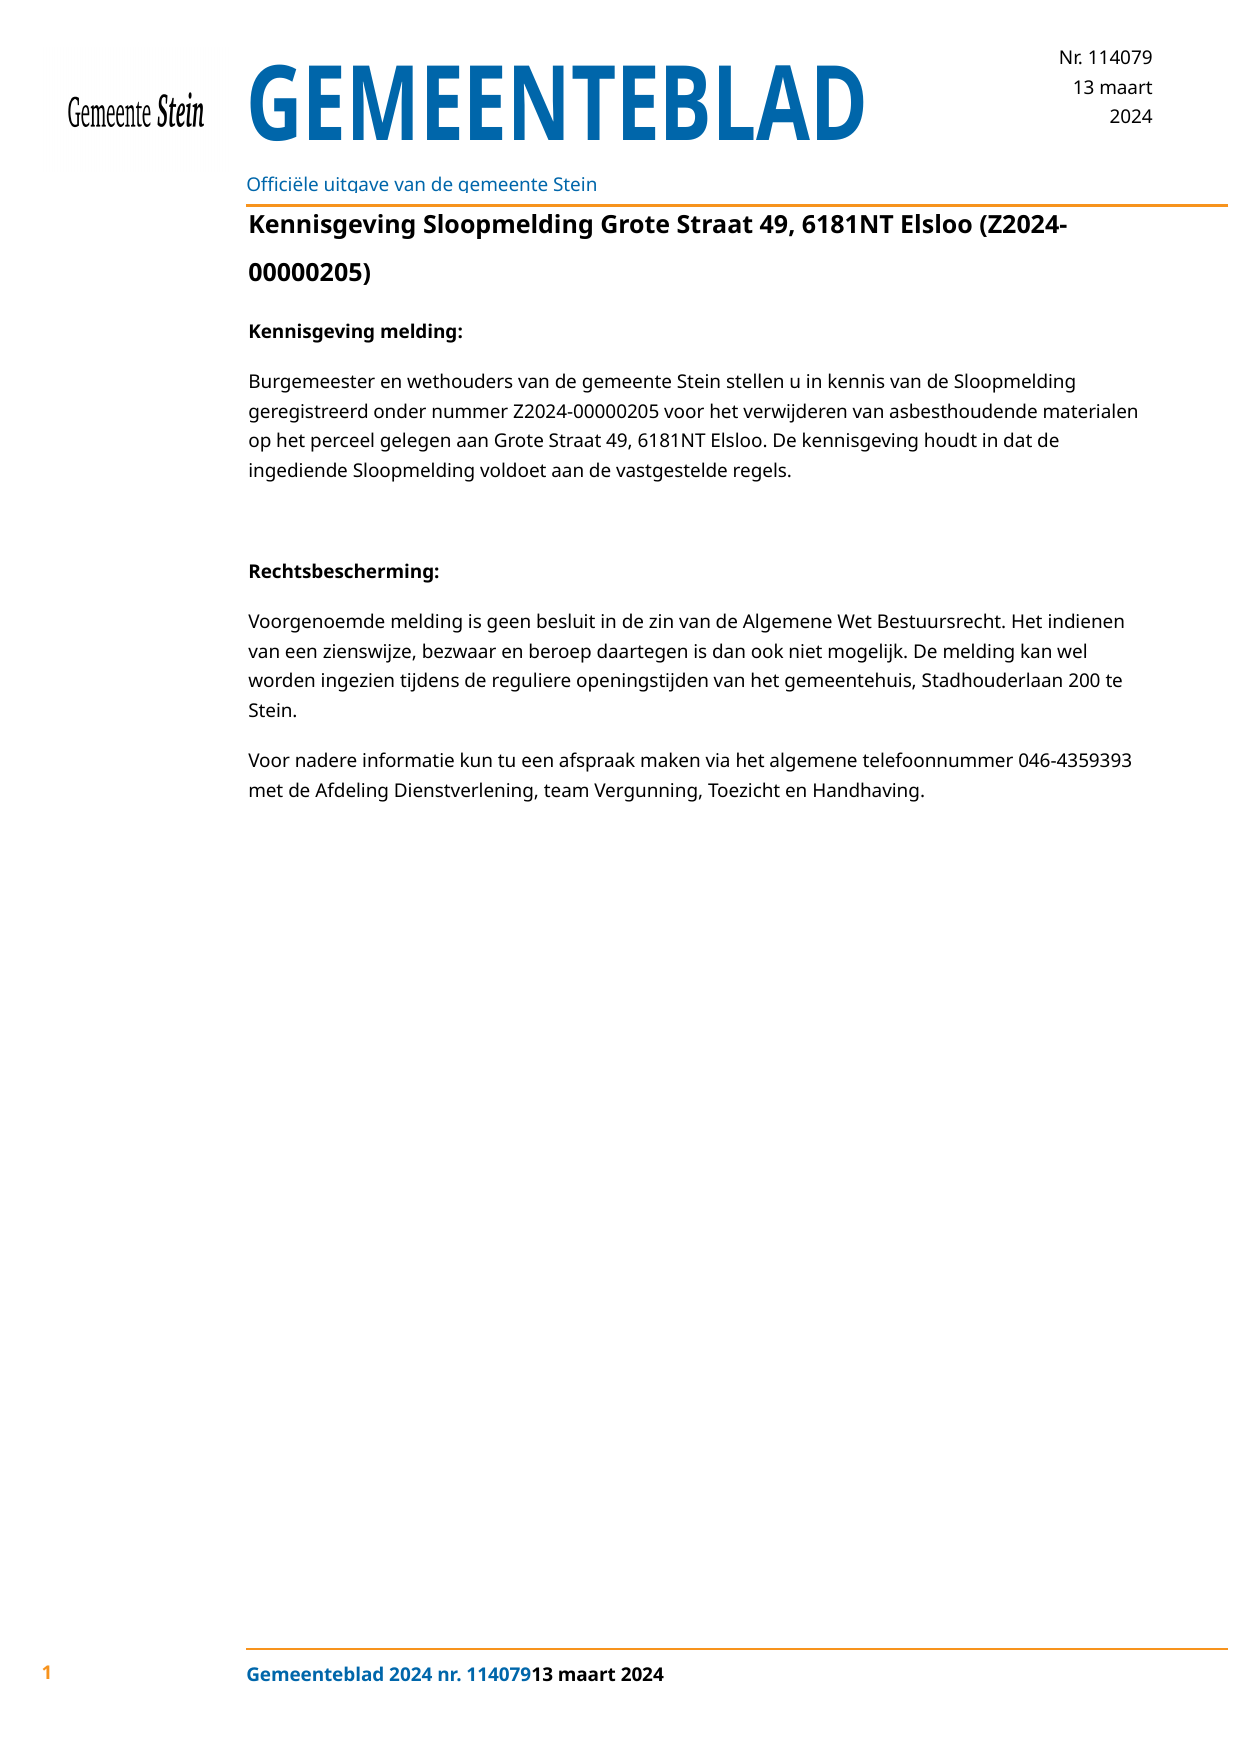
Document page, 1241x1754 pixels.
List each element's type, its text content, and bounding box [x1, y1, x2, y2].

text Rechtsbescherming: [248, 558, 1152, 584]
text Kennisgeving Sloopmelding Grote Straat 49, 6181NT Elsloo (Z2024-00000205) [248, 207, 1152, 288]
text Burgemeester en wethouders van de gemeente Stein stellen u in kennis van de Sloopmelding geregistreerd onder nummer Z2024-00000205 voor het verwijderen van asbesthoudende materialen op het perceel gelegen aan Grote Straat 49, 6181NT Elsloo. De kennisgeving houdt in dat de ingediende Sloopmelding voldoet aan de vastgestelde regels. [248, 368, 1152, 483]
picture [41, 47, 231, 172]
text Voorgenoemde melding is geen besluit in de zin van de Algemene Wet Bestuursrecht. Het indienen van een zienswijze, bezwaar en beroep daartegen is dan ook niet mogelijk. De melding kan wel worden ingezien tijdens de reguliere openingstijden van het gemeentehuis, Stadhouderlaan 200 te Stein. [248, 608, 1152, 723]
text Voor nadere informatie kun tu een afspraak maken via het algemene telefoonnummer 046-4359393 met de Afdeling Dienstverlening, team Vergunning, Toezicht en Handhaving. [248, 747, 1152, 803]
text Kennisgeving melding: [248, 318, 1152, 344]
